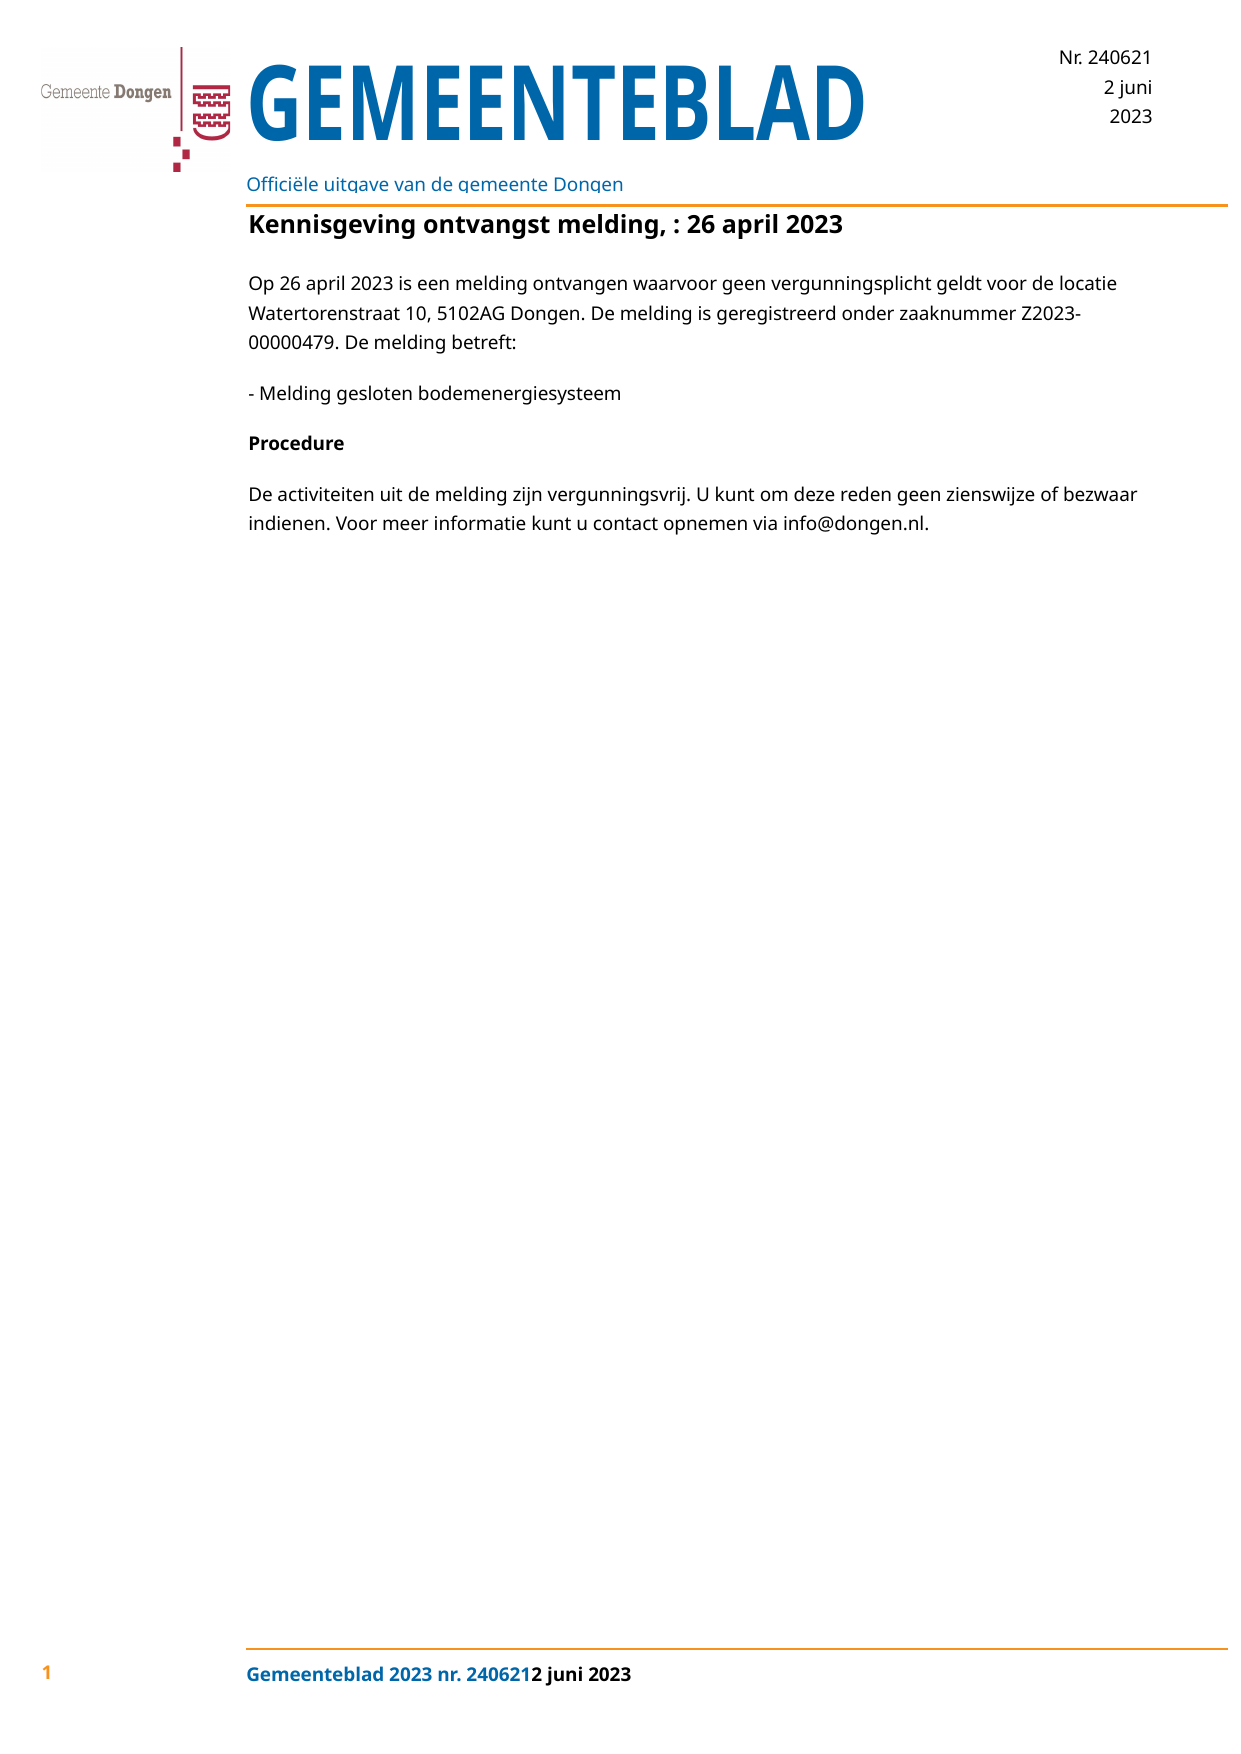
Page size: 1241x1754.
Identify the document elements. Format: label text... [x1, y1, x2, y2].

text - Melding gesloten bodemenergiesysteem [248, 380, 1152, 406]
text Op 26 april 2023 is een melding ontvangen waarvoor geen vergunningsplicht geldt voor de locatie Watertorenstraat 10, 5102AG Dongen. De melding is geregistreerd onder zaaknummer Z2023-00000479. De melding betreft: [248, 270, 1152, 355]
text De activiteiten uit de melding zijn vergunningsvrij. U kunt om deze reden geen zienswijze of bezwaar indienen. Voor meer informatie kunt u contact opnemen via info@dongen.nl. [248, 481, 1152, 536]
picture [41, 47, 231, 172]
text Kennisgeving ontvangst melding, : 26 april 2023 [248, 207, 1152, 241]
text Procedure [248, 430, 1152, 456]
